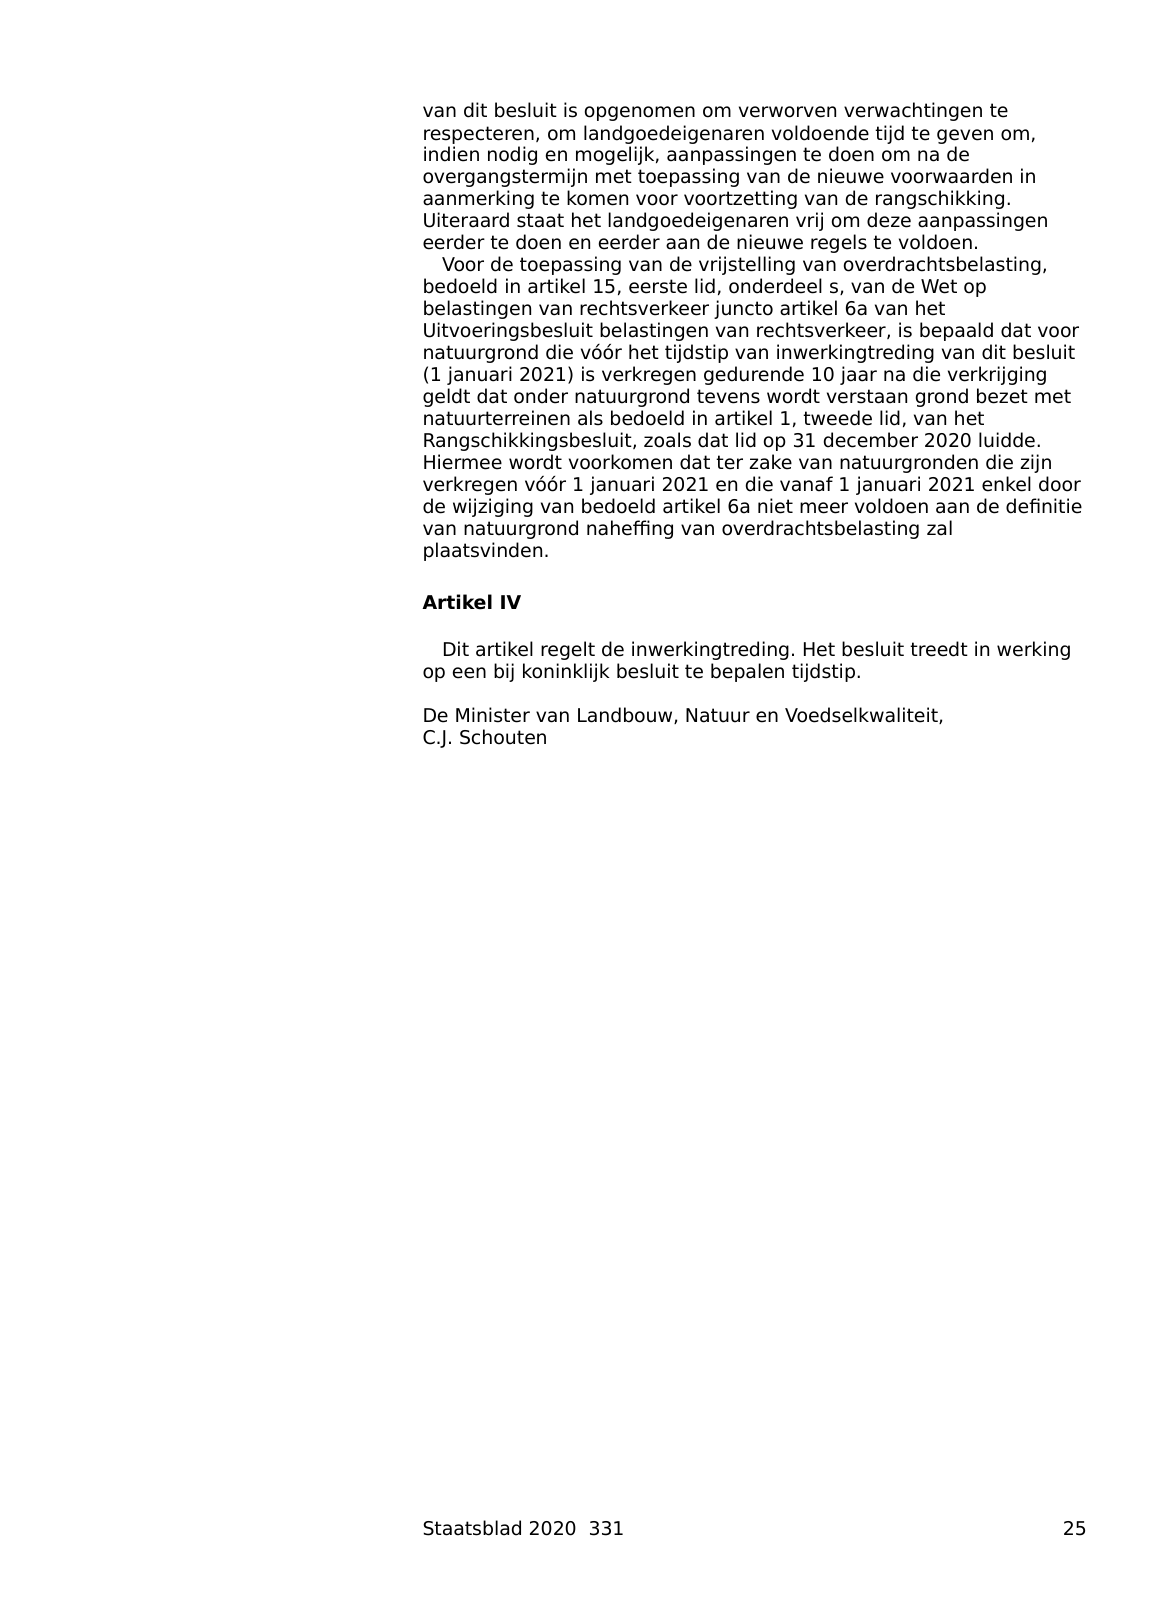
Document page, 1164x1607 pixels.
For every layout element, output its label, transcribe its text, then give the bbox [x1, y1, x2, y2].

subtitle Artikel IV [422, 592, 1087, 614]
text Voor de toepassing van de vrijstelling van overdrachtsbelasting, bedoeld in artikel 15, eerste lid, onderdeel s, van de Wet op belastingen van rechtsverkeer juncto artikel 6a van het Uitvoeringsbesluit belastingen van rechtsverkeer, is bepaald dat voor natuurgrond die vóór het tijdstip van inwerkingtreding van dit besluit (1 januari 2021) is verkregen gedurende 10 jaar na die verkrijging geldt dat onder natuurgrond tevens wordt verstaan grond bezet met natuurterreinen als bedoeld in artikel 1, tweede lid, van het Rangschikkingsbesluit, zoals dat lid op 31 december 2020 luidde. Hiermee wordt voorkomen dat ter zake van natuurgronden die zijn verkregen vóór 1 januari 2021 en die vanaf 1 januari 2021 enkel door de wijziging van bedoeld artikel 6a niet meer voldoen aan de definitie van natuurgrond naheffing van overdrachtsbelasting zal plaatsvinden. [422, 254, 1087, 562]
text van dit besluit is opgenomen om verworven verwachtingen te respecteren, om landgoedeigenaren voldoende tijd te geven om, indien nodig en mogelijk, aanpassingen te doen om na de overgangstermijn met toepassing van de nieuwe voorwaarden in aanmerking te komen voor voortzetting van de rangschikking. Uiteraard staat het landgoedeigenaren vrij om deze aanpassingen eerder te doen en eerder aan de nieuwe regels te voldoen. [422, 100, 1087, 254]
text Dit artikel regelt de inwerkingtreding. Het besluit treedt in werking op een bij koninklijk besluit te bepalen tijdstip. [422, 639, 1087, 683]
text De Minister van Landbouw, Natuur en Voedselkwaliteit, C.J. Schouten [422, 705, 1087, 749]
